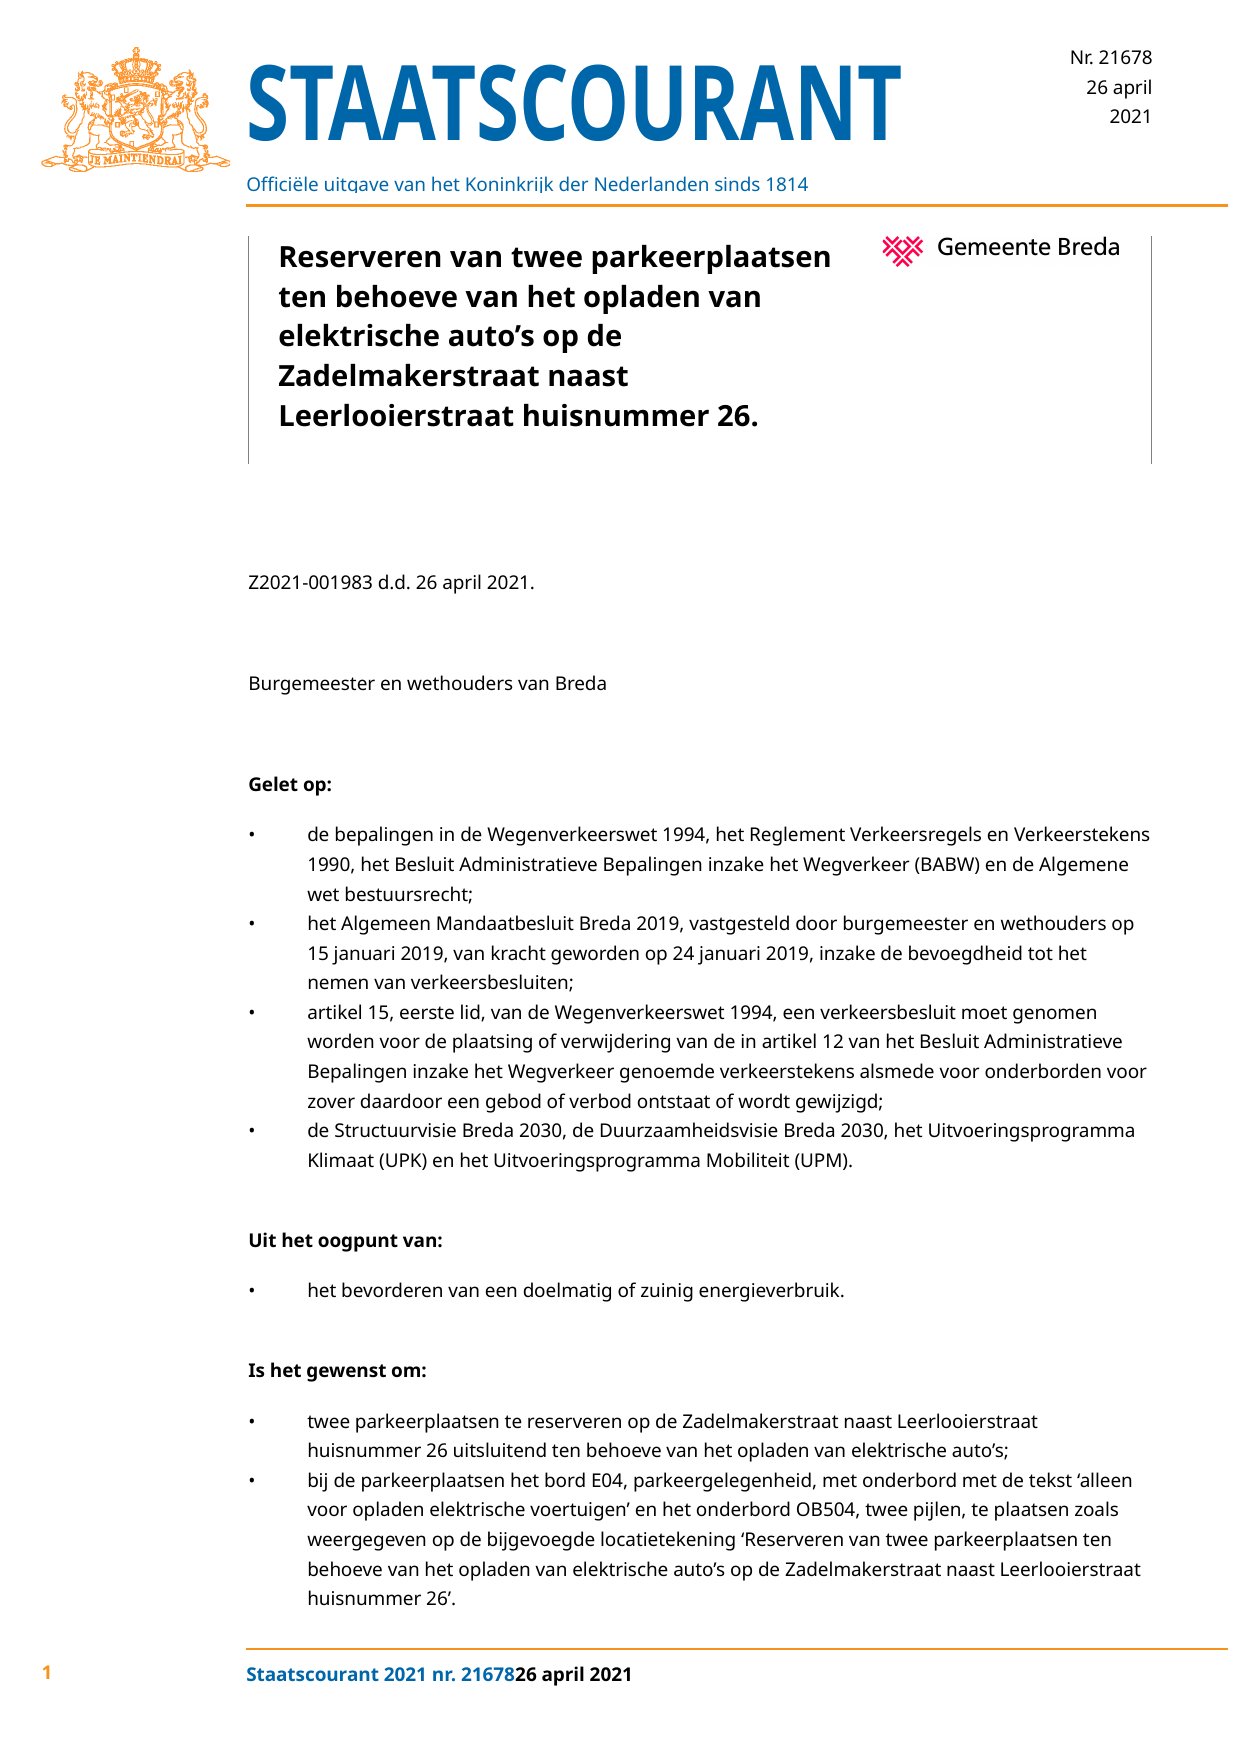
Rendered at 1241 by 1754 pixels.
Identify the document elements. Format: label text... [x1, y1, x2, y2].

text Uit het oogpunt van: [248, 1227, 1152, 1253]
text Is het gewenst om: [248, 1357, 1152, 1383]
list het bevorderen van een doelmatig of zuinig energieverbruik. [248, 1277, 1152, 1303]
text Burgemeester en wethouders van Breda [248, 670, 1152, 696]
list twee parkeerplaatsen te reserveren op de Zadelmakerstraat naast Leerlooierstraat huisnummer 26 uitsluitend ten behoeve van het opladen van elektrische auto’s; [248, 1408, 1152, 1463]
list artikel 15, eerste lid, van de Wegenverkeerswet 1994, een verkeersbesluit moet genomen worden voor de plaatsing of verwijdering van de in artikel 12 van het Besluit Administratieve Bepalingen inzake het Wegverkeer genoemde verkeerstekens alsmede voor onderborden voor zover daardoor een gebod of verbod ontstaat of wordt gewijzigd; [248, 999, 1152, 1113]
picture [882, 236, 1119, 267]
list de bepalingen in de Wegenverkeerswet 1994, het Reglement Verkeersregels en Verkeerstekens 1990, het Besluit Administratieve Bepalingen inzake het Wegverkeer (BABW) en de Algemene wet bestuursrecht; [248, 822, 1152, 906]
text Gelet op: [248, 771, 1152, 797]
list bij de parkeerplaatsen het bord E04, parkeergelegenheid, met onderbord met de tekst ‘alleen voor opladen elektrische voertuigen’ en het onderbord OB504, twee pijlen, te plaatsen zoals weergegeven op de bijgevoegde locatietekening ‘Reserveren van twee parkeerplaatsen ten behoeve van het opladen van elektrische auto’s op de Zadelmakerstraat naast Leerlooierstraat huisnummer 26’. [248, 1467, 1152, 1611]
text Z2021-001983 d.d. 26 april 2021. [248, 569, 1152, 595]
list het Algemeen Mandaatbesluit Breda 2019, vastgesteld door burgemeester en wethouders op 15 januari 2019, van kracht geworden op 24 januari 2019, inzake de bevoegdheid tot het nemen van verkeersbesluiten; [248, 910, 1152, 995]
table_header Reserveren van twee parkeerplaatsen ten behoeve van het opladen van elektrische auto’s op de Zadelmakerstraat naast Leerlooierstraat huisnummer 26. [249, 236, 850, 464]
picture [41, 47, 231, 172]
table_header [850, 236, 1151, 464]
list de Structuurvisie Breda 2030, de Duurzaamheidsvisie Breda 2030, het Uitvoeringsprogramma Klimaat (UPK) en het Uitvoeringsprogramma Mobiliteit (UPM). [248, 1117, 1152, 1173]
